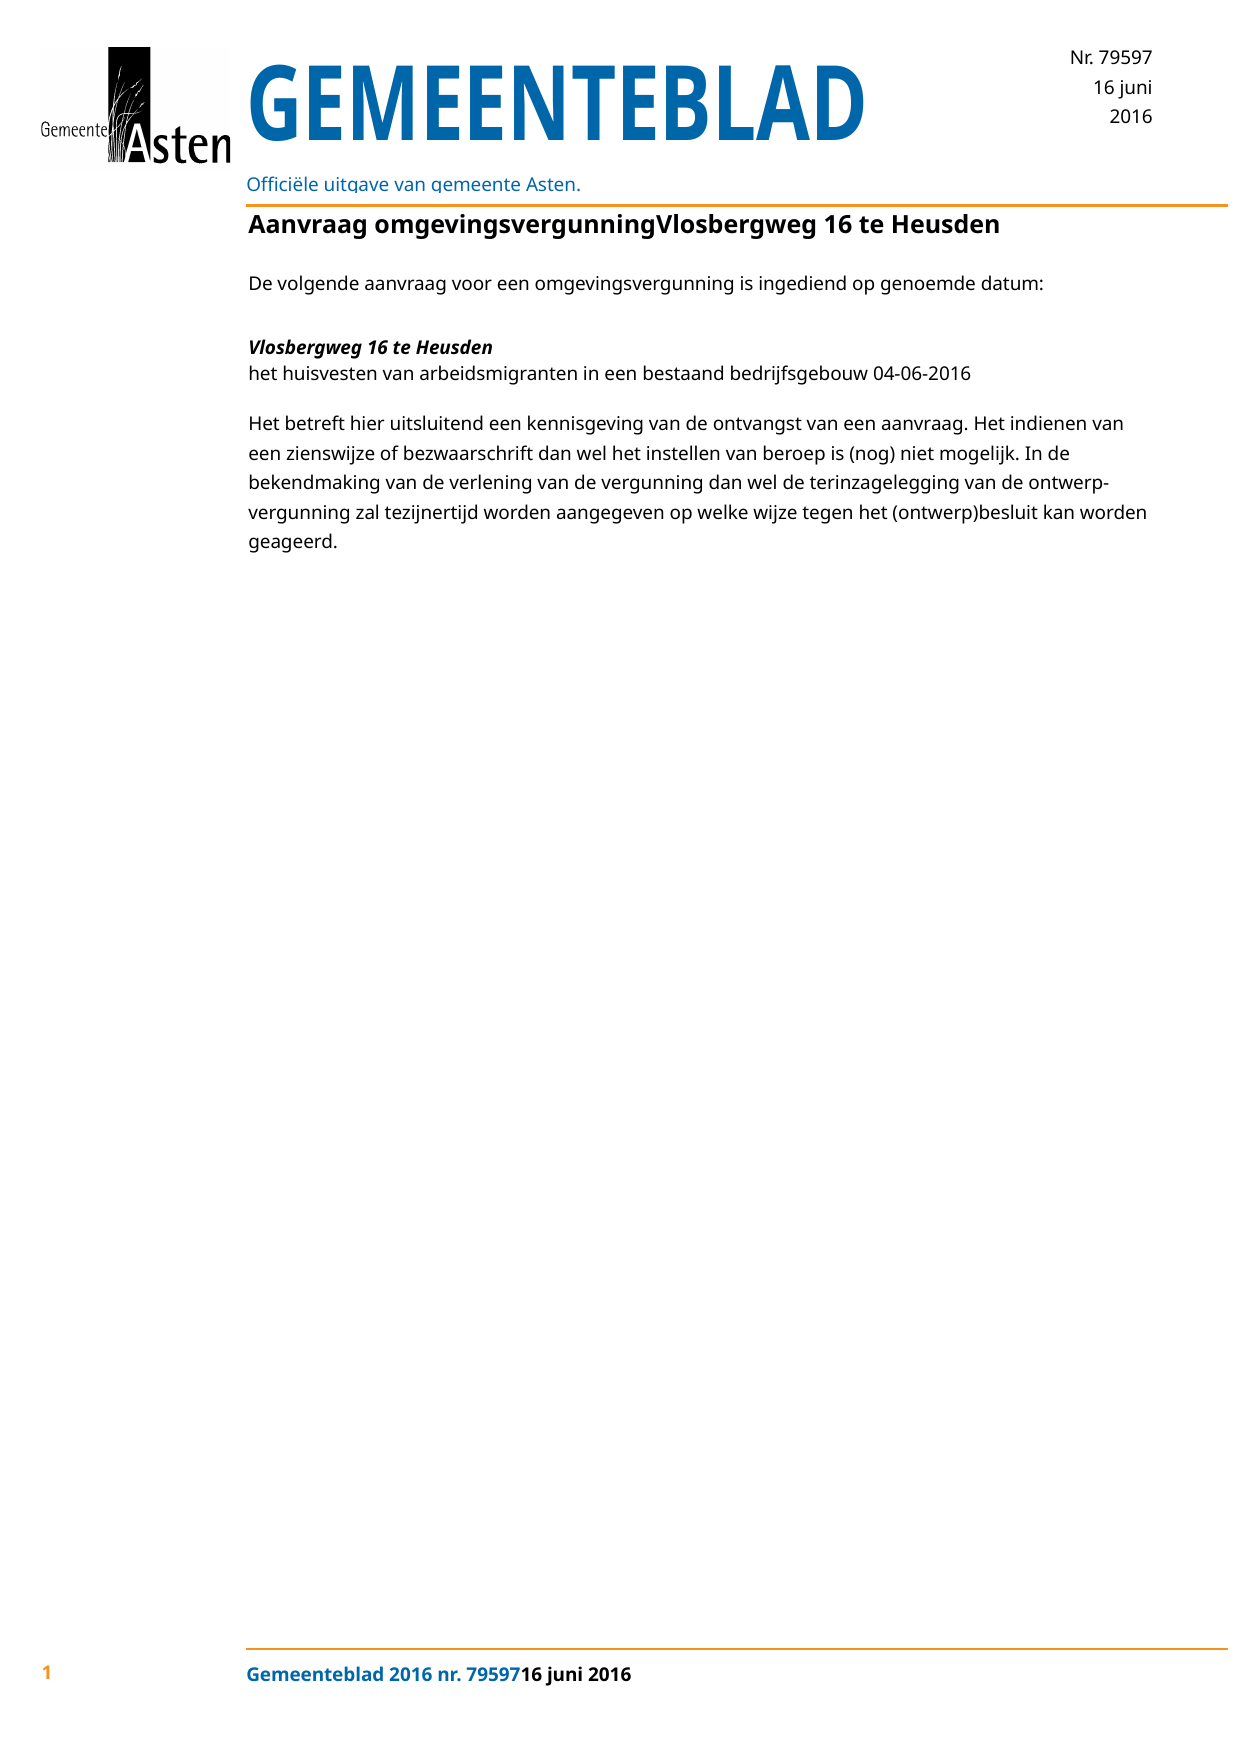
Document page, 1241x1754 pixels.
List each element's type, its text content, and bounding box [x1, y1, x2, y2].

text Vlosbergweg 16 te Heusden [248, 334, 1152, 360]
text Het betreft hier uitsluitend een kennisgeving van de ontvangst van een aanvraag. Het indienen van een zienswijze of bezwaarschrift dan wel het instellen van beroep is (nog) niet mogelijk. In de bekendmaking van de verlening van de vergunning dan wel de terinzagelegging van de ontwerp-vergunning zal tezijnertijd worden aangegeven op welke wijze tegen het (ontwerp)besluit kan worden geageerd. [248, 410, 1152, 554]
picture [41, 47, 231, 172]
text het huisvesten van arbeidsmigranten in een bestaand bedrijfsgebouw 04-06-2016 [248, 360, 1152, 386]
text Aanvraag omgevingsvergunningVlosbergweg 16 te Heusden [248, 207, 1152, 241]
text De volgende aanvraag voor een omgevingsvergunning is ingediend op genoemde datum: [248, 270, 1152, 296]
